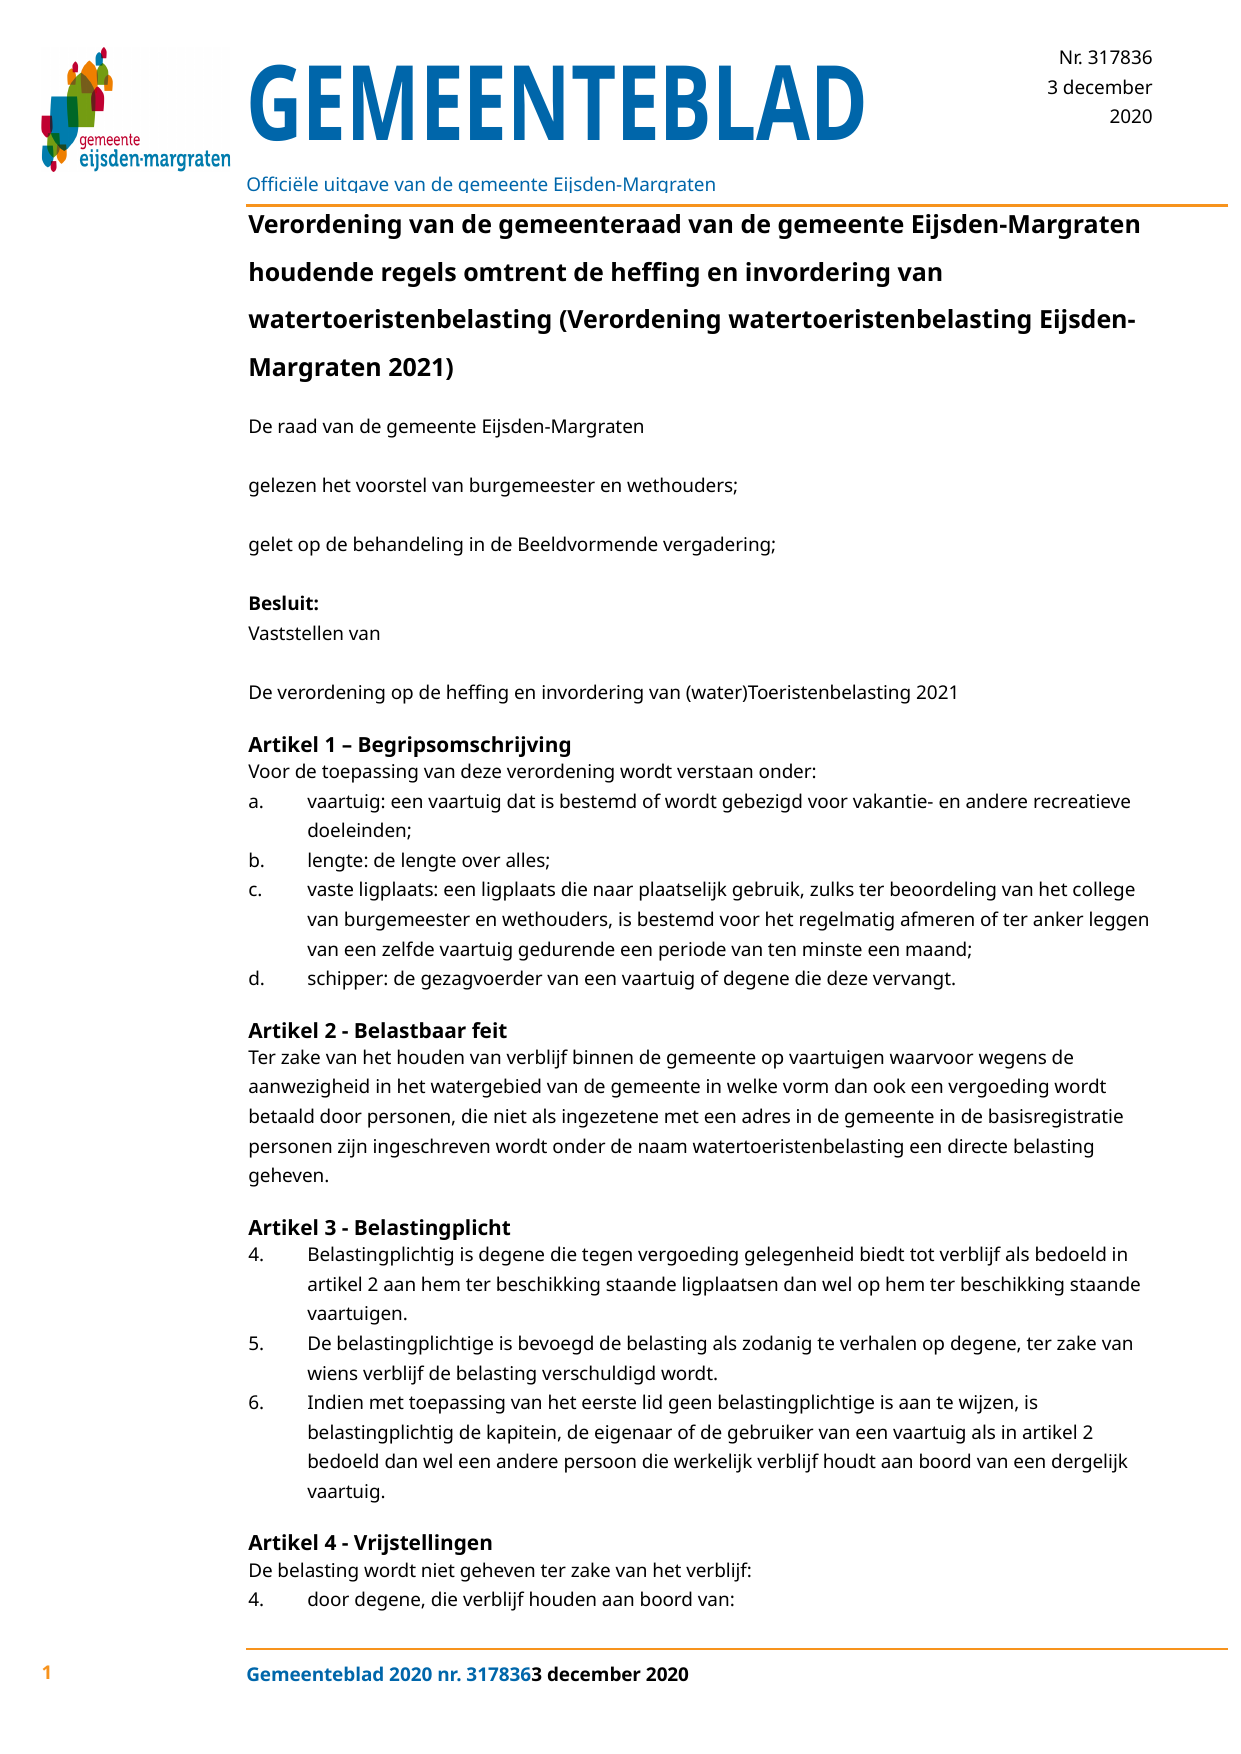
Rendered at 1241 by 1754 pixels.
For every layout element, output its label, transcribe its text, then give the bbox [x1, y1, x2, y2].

text Ter zake van het houden van verblijf binnen de gemeente op vaartuigen waarvoor wegens de aanwezigheid in het watergebied van de gemeente in welke vorm dan ook een vergoeding wordt betaald door personen, die niet als ingezetene met een adres in de gemeente in de basisregistratie personen zijn ingeschreven wordt onder de naam watertoeristenbelasting een directe belasting geheven. [248, 1044, 1152, 1188]
text Besluit: [248, 591, 1152, 616]
text Verordening van de gemeenteraad van de gemeente Eijsden-Margraten houdende regels omtrent de heffing en invordering van watertoeristenbelasting (Verordening watertoeristenbelasting Eijsden-Margraten 2021) [248, 207, 1152, 384]
list De belastingplichtige is bevoegd de belasting als zodanig te verhalen op degene, ter zake van wiens verblijf de belasting verschuldigd wordt. [248, 1330, 1152, 1385]
text De belasting wordt niet geheven ter zake van het verblijf: [248, 1557, 1152, 1583]
list door degene, die verblijf houden aan boord van: [248, 1586, 1152, 1612]
list Indien met toepassing van het eerste lid geen belastingplichtige is aan te wijzen, is belastingplichtig de kapitein, de eigenaar of de gebruiker van een vaartuig als in artikel 2 bedoeld dan wel een andere persoon die werkelijk verblijf houdt aan boord van een dergelijk vaartuig. [248, 1389, 1152, 1504]
text Artikel 2 - Belastbaar feit [248, 1016, 1152, 1044]
picture [41, 47, 231, 172]
text De verordening op de heffing en invordering van (water)Toeristenbelasting 2021 [248, 679, 1152, 705]
list schipper: de gezagvoerder van een vaartuig of degene die deze vervangt. [248, 965, 1152, 991]
text Artikel 4 - Vrijstellingen [248, 1528, 1152, 1557]
text gelezen het voorstel van burgemeester en wethouders; [248, 472, 1152, 498]
list lengte: de lengte over alles; [248, 847, 1152, 873]
list vaartuig: een vaartuig dat is bestemd of wordt gebezigd voor vakantie- en andere recreatieve doeleinden; [248, 788, 1152, 843]
text De raad van de gemeente Eijsden-Margraten [248, 413, 1152, 439]
list vaste ligplaats: een ligplaats die naar plaatselijk gebruik, zulks ter beoordeling van het college van burgemeester en wethouders, is bestemd voor het regelmatig afmeren of ter anker leggen van een zelfde vaartuig gedurende een periode van ten minste een maand; [248, 877, 1152, 961]
text Voor de toepassing van deze verordening wordt verstaan onder: [248, 758, 1152, 784]
text Artikel 3 - Belastingplicht [248, 1213, 1152, 1241]
list Belastingplichtig is degene die tegen vergoeding gelegenheid biedt tot verblijf als bedoeld in artikel 2 aan hem ter beschikking staande ligplaatsen dan wel op hem ter beschikking staande vaartuigen. [248, 1241, 1152, 1326]
text Vaststellen van [248, 620, 1152, 646]
text gelet op de behandeling in de Beeldvormende vergadering; [248, 531, 1152, 557]
text Artikel 1 – Begripsomschrijving [248, 730, 1152, 758]
